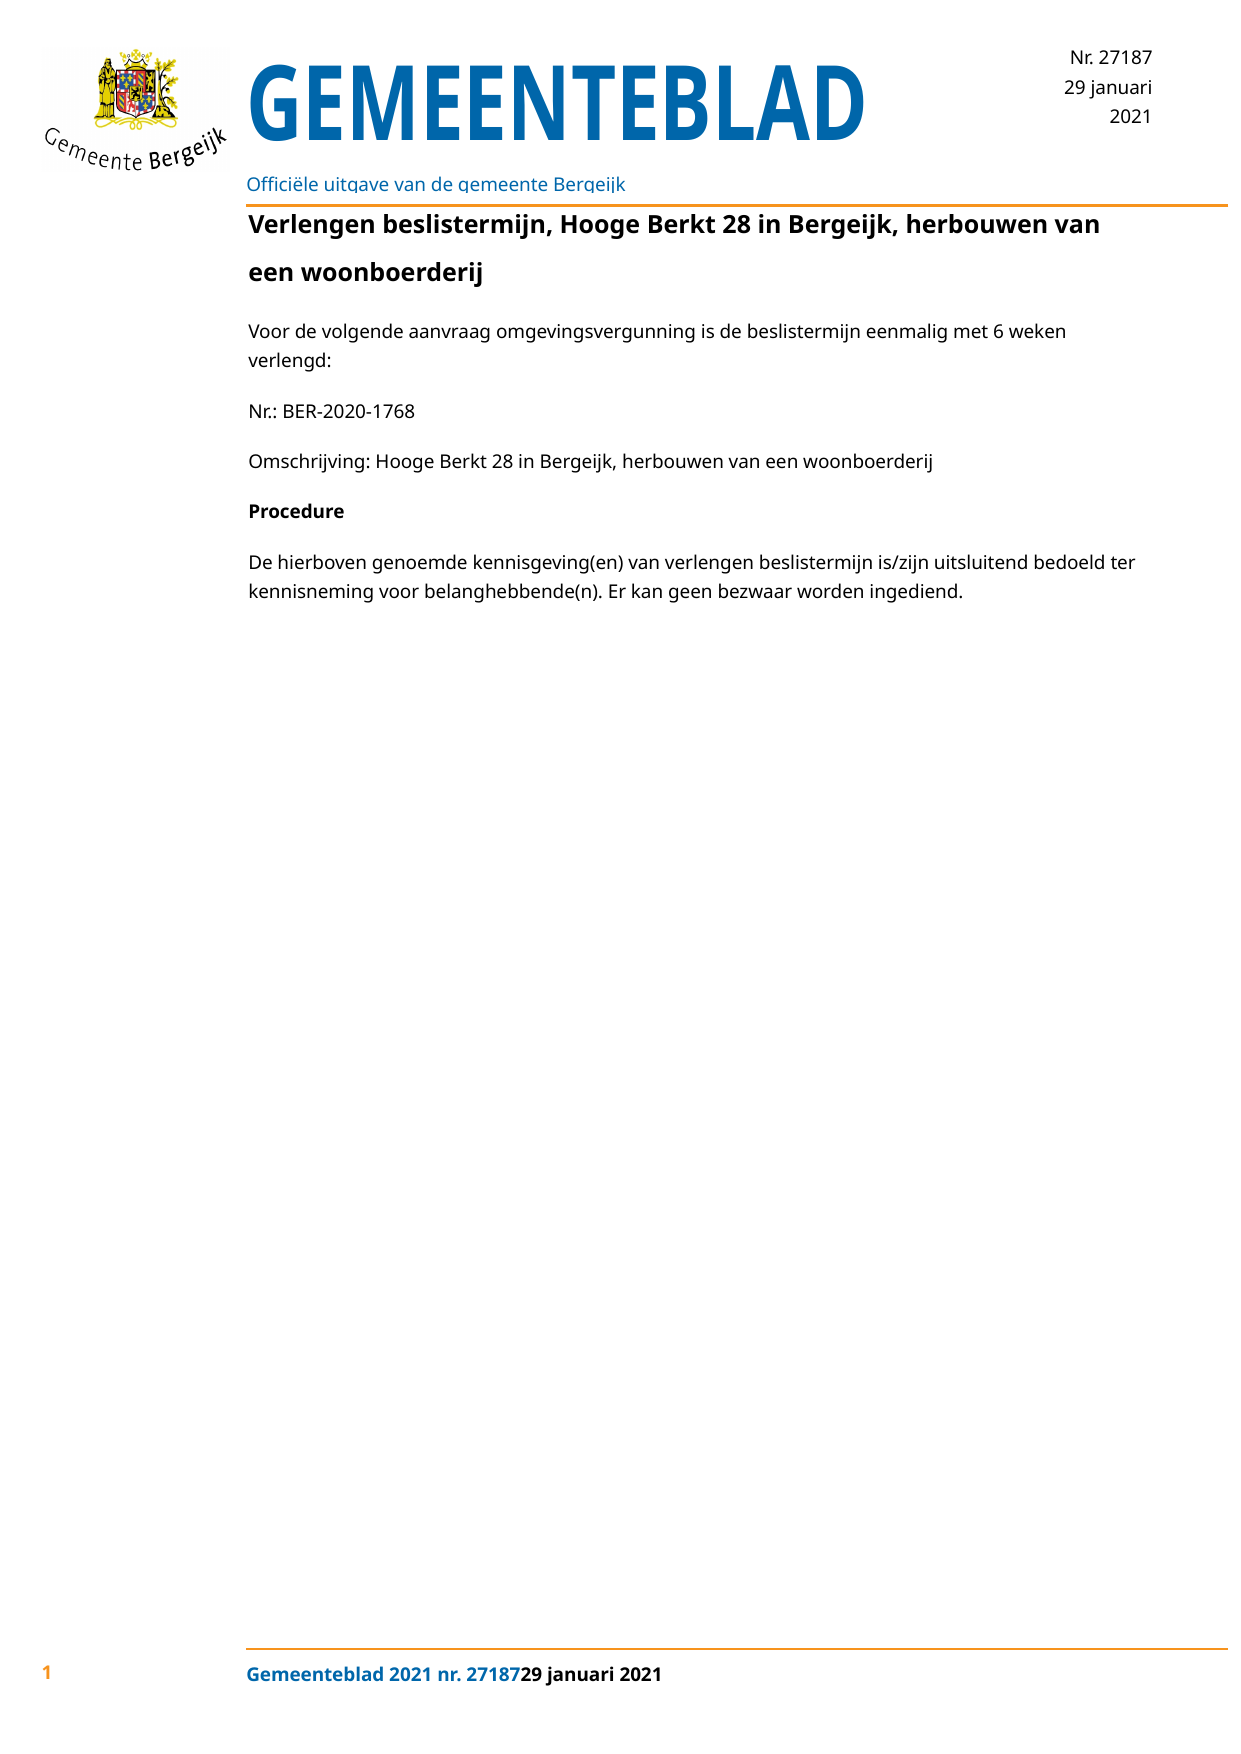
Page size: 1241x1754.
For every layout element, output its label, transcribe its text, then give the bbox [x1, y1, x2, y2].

text Procedure [248, 499, 1152, 524]
text Verlengen beslistermijn, Hooge Berkt 28 in Bergeijk, herbouwen van een woonboerderij [248, 207, 1152, 288]
text De hierboven genoemde kennisgeving(en) van verlengen beslistermijn is/zijn uitsluitend bedoeld ter kennisneming voor belanghebbende(n). Er kan geen bezwaar worden ingediend. [248, 549, 1152, 604]
text Voor de volgende aanvraag omgevingsvergunning is de beslistermijn eenmalig met 6 weken verlengd: [248, 318, 1152, 373]
text Omschrijving: Hooge Berkt 28 in Bergeijk, herbouwen van een woonboerderij [248, 448, 1152, 474]
text Nr.: BER-2020-1768 [248, 398, 1152, 424]
picture [41, 47, 231, 172]
